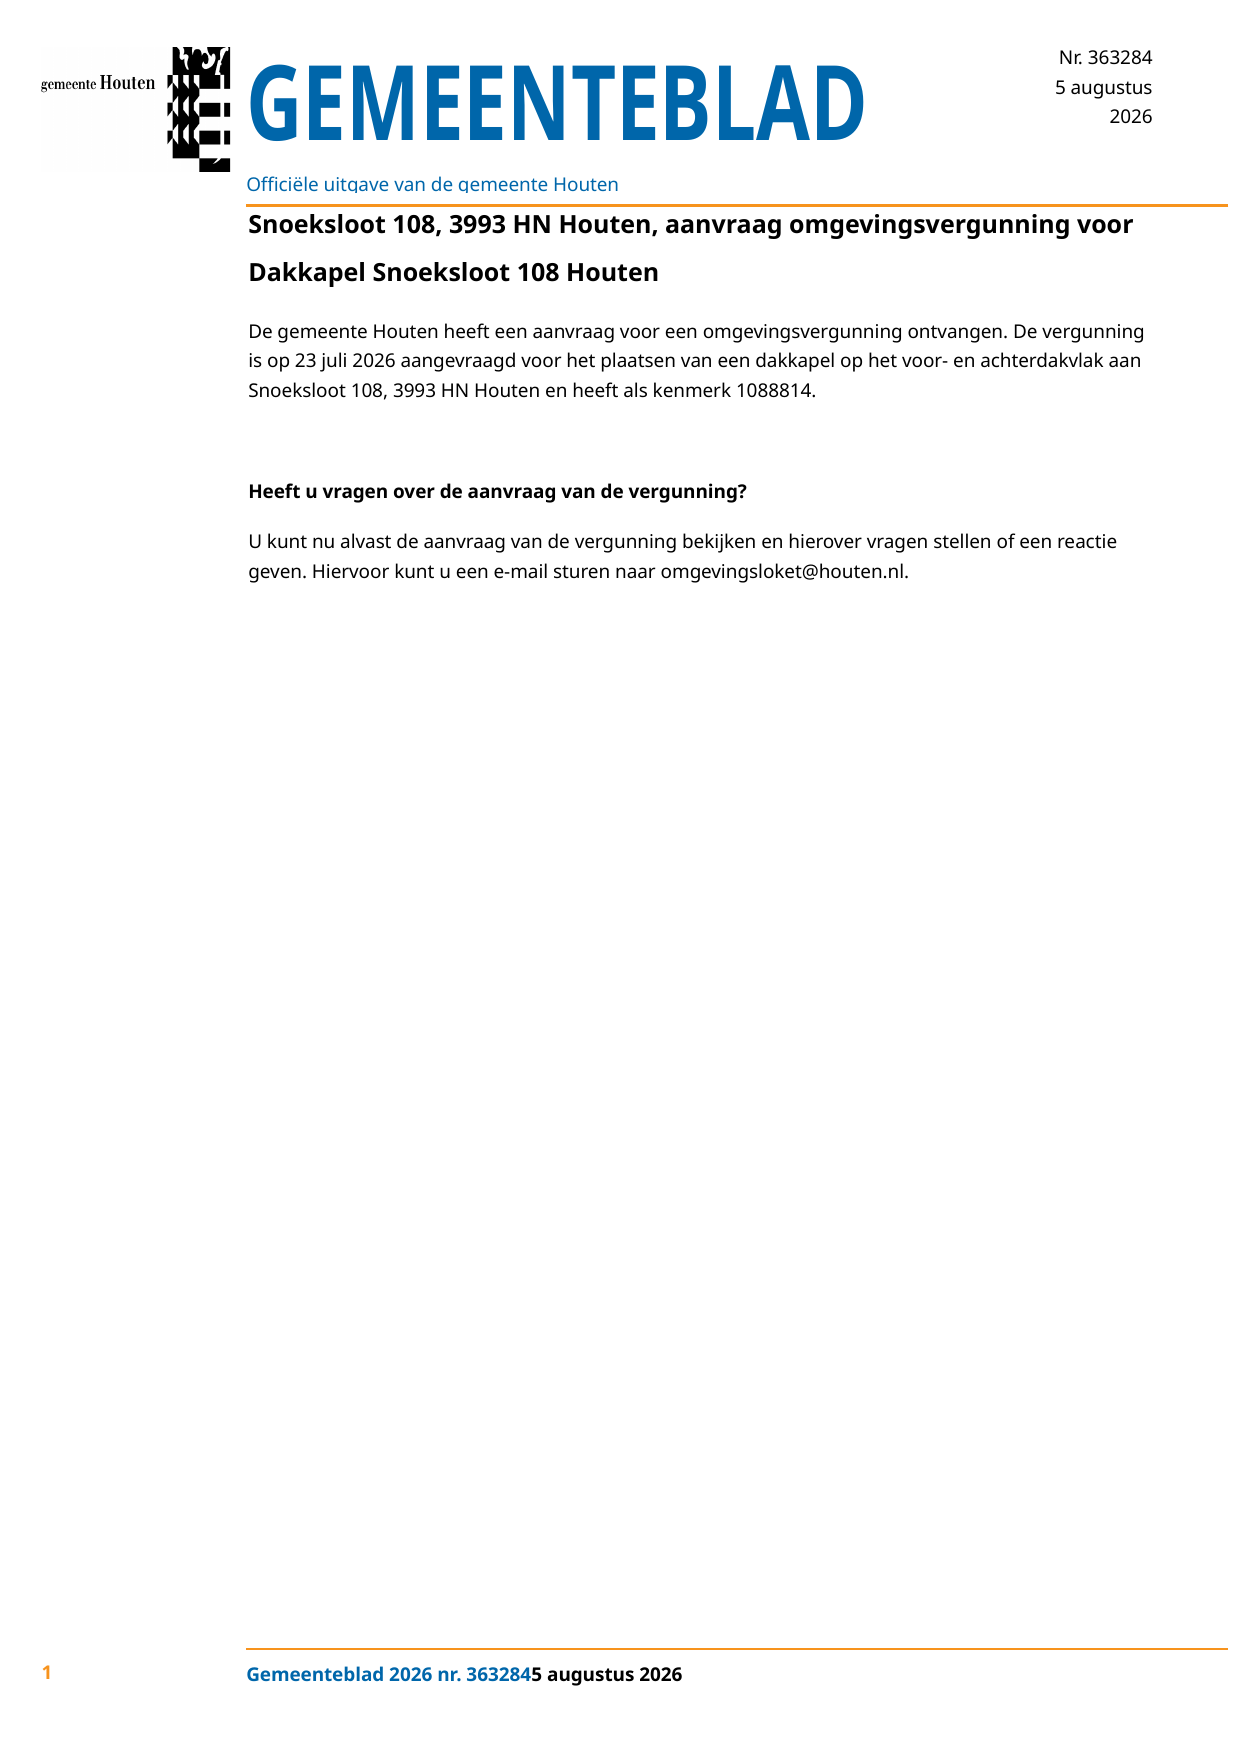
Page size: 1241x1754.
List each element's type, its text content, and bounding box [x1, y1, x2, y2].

text Snoeksloot 108, 3993 HN Houten, aanvraag omgevingsvergunning voor Dakkapel Snoeksloot 108 Houten [248, 207, 1152, 288]
picture [41, 47, 231, 172]
text De gemeente Houten heeft een aanvraag voor een omgevingsvergunning ontvangen. De vergunning is op 23 juli 2026 aangevraagd voor het plaatsen van een dakkapel op het voor- en achterdakvlak aan Snoeksloot 108, 3993 HN Houten en heeft als kenmerk 1088814. [248, 318, 1152, 403]
text Heeft u vragen over de aanvraag van de vergunning? [248, 478, 1152, 504]
text U kunt nu alvast de aanvraag van de vergunning bekijken en hierover vragen stellen of een reactie geven. Hiervoor kunt u een e-mail sturen naar omgevingsloket@houten.nl. [248, 528, 1152, 584]
